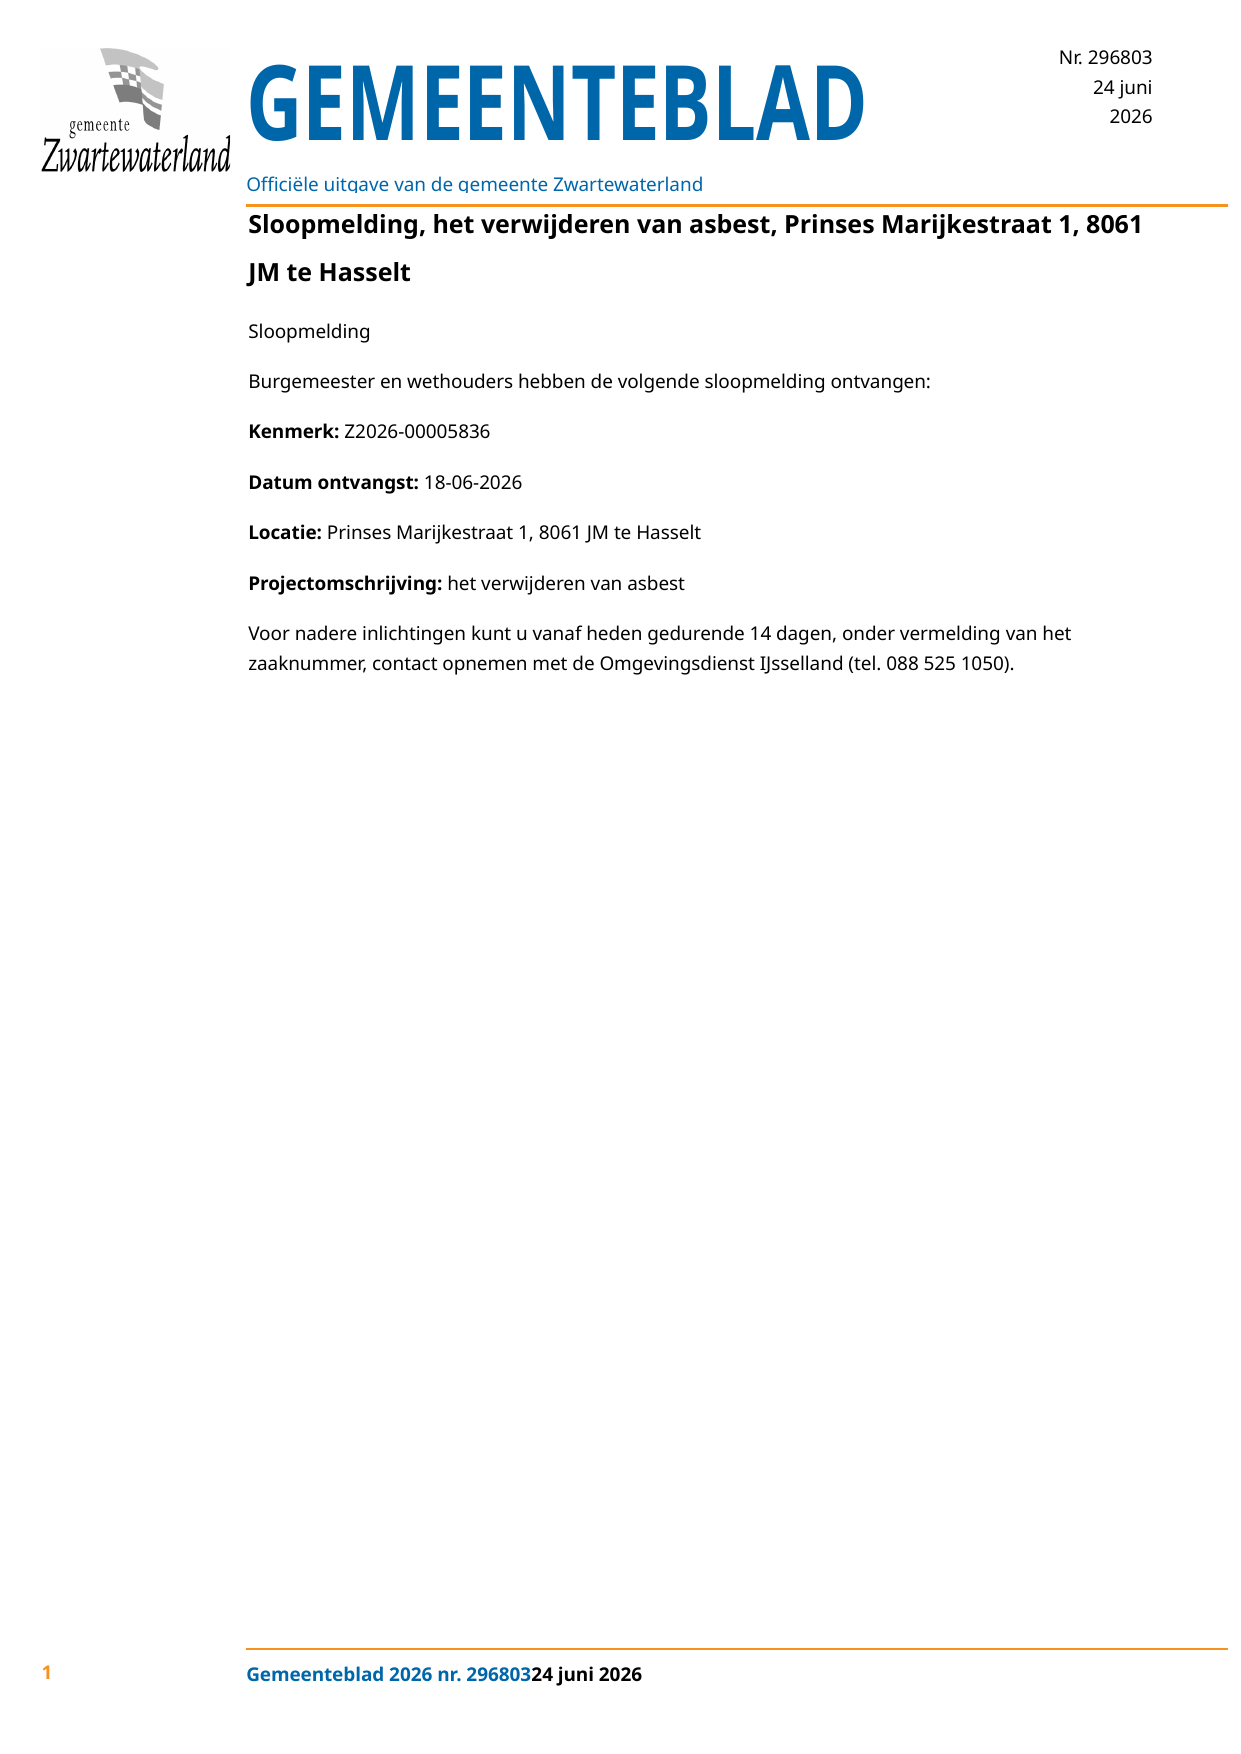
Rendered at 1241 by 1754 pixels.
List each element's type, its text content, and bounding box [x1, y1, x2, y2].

text Burgemeester en wethouders hebben de volgende sloopmelding ontvangen: [248, 368, 1152, 394]
text Datum ontvangst: 18-06-2026 [248, 469, 1152, 495]
text Sloopmelding, het verwijderen van asbest, Prinses Marijkestraat 1, 8061 JM te Hasselt [248, 207, 1152, 288]
text Kenmerk: Z2026-00005836 [248, 419, 1152, 444]
picture [41, 47, 231, 172]
text Voor nadere inlichtingen kunt u vanaf heden gedurende 14 dagen, onder vermelding van het zaaknummer, contact opnemen met de Omgevingsdienst IJsselland (tel. 088 525 1050). [248, 620, 1152, 676]
text Locatie: Prinses Marijkestraat 1, 8061 JM te Hasselt [248, 519, 1152, 545]
text Projectomschrijving: het verwijderen van asbest [248, 570, 1152, 596]
text Sloopmelding [248, 318, 1152, 344]
